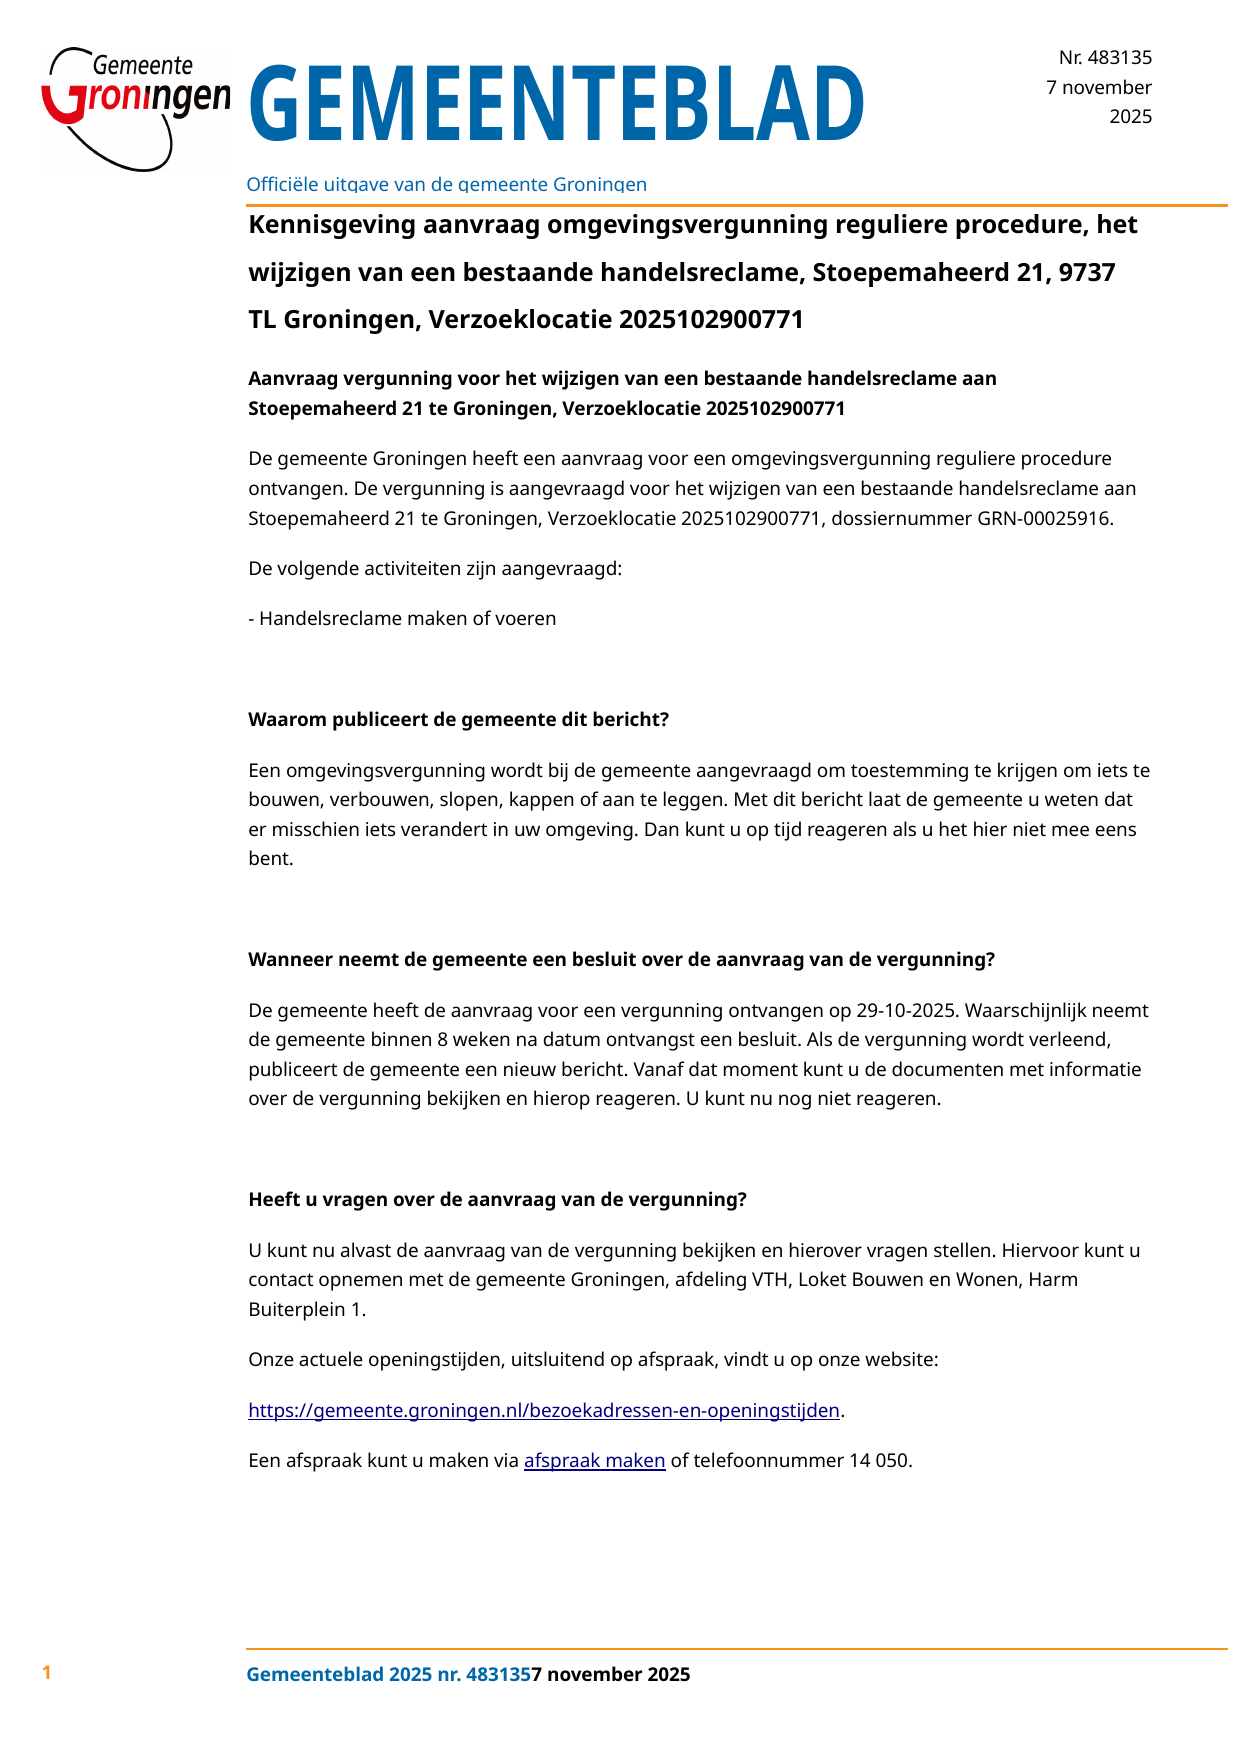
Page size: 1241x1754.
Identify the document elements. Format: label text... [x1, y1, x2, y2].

text Wanneer neemt de gemeente een besluit over de aanvraag van de vergunning? [248, 946, 1152, 972]
text Heeft u vragen over de aanvraag van de vergunning? [248, 1186, 1152, 1212]
text De volgende activiteiten zijn aangevraagd: [248, 555, 1152, 581]
text De gemeente heeft de aanvraag voor een vergunning ontvangen op 29-10-2025. Waarschijnlijk neemt de gemeente binnen 8 weken na datum ontvangst een besluit. Als de vergunning wordt verleend, publiceert de gemeente een nieuw bericht. Vanaf dat moment kunt u de documenten met informatie over de vergunning bekijken en hierop reageren. U kunt nu nog niet reageren. [248, 997, 1152, 1111]
text Aanvraag vergunning voor het wijzigen van een bestaande handelsreclame aan Stoepemaheerd 21 te Groningen, Verzoeklocatie 2025102900771 [248, 366, 1152, 421]
text De gemeente Groningen heeft een aanvraag voor een omgevingsvergunning reguliere procedure ontvangen. De vergunning is aangevraagd voor het wijzigen van een bestaande handelsreclame aan Stoepemaheerd 21 te Groningen, Verzoeklocatie 2025102900771, dossiernummer GRN-00025916. [248, 446, 1152, 530]
text Een afspraak kunt u maken via afspraak maken of telefoonnummer 14 050. [248, 1447, 1152, 1473]
text Kennisgeving aanvraag omgevingsvergunning reguliere procedure, het wijzigen van een bestaande handelsreclame, Stoepemaheerd 21, 9737 TL Groningen, Verzoeklocatie 2025102900771 [248, 207, 1152, 336]
text - Handelsreclame maken of voeren [248, 606, 1152, 631]
text https://gemeente.groningen.nl/bezoekadressen-en-openingstijden. [248, 1397, 1152, 1422]
text Onze actuele openingstijden, uitsluitend op afspraak, vindt u op onze website: [248, 1346, 1152, 1372]
text Waarom publiceert de gemeente dit bericht? [248, 706, 1152, 732]
text Een omgevingsvergunning wordt bij de gemeente aangevraagd om toestemming te krijgen om iets te bouwen, verbouwen, slopen, kappen of aan te leggen. Met dit bericht laat de gemeente u weten dat er misschien iets verandert in uw omgeving. Dan kunt u op tijd reageren als u het hier niet mee eens bent. [248, 757, 1152, 871]
picture [41, 47, 231, 172]
text U kunt nu alvast de aanvraag van de vergunning bekijken en hierover vragen stellen. Hiervoor kunt u contact opnemen met de gemeente Groningen, afdeling VTH, Loket Bouwen en Wonen, Harm Buiterplein 1. [248, 1237, 1152, 1322]
